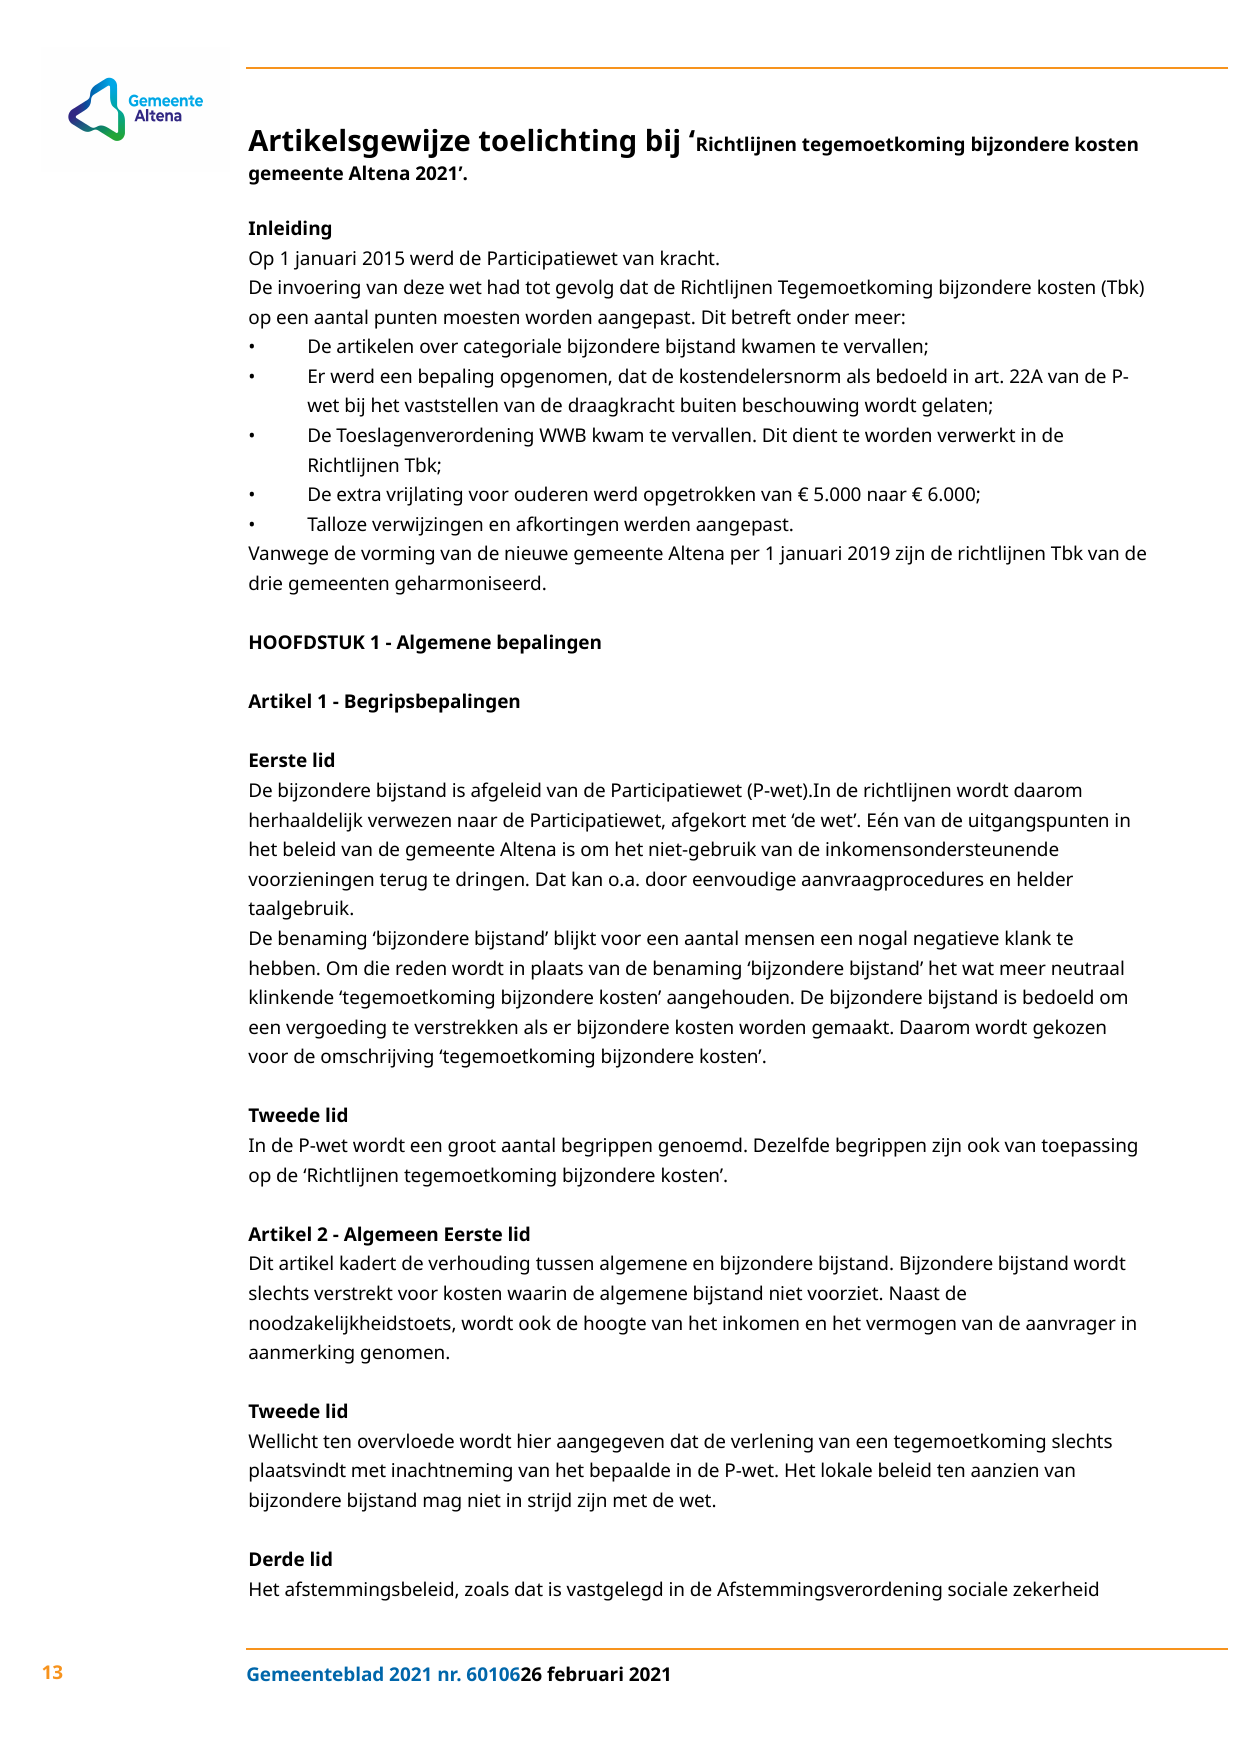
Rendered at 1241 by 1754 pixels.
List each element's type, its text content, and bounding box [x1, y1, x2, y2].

text HOOFDSTUK 1 - Algemene bepalingen [248, 629, 1152, 655]
list De Toeslagenverordening WWB kwam te vervallen. Dit dient te worden verwerkt in de Richtlijnen Tbk; [248, 422, 1152, 477]
picture [41, 47, 231, 172]
text De benaming ‘bijzondere bijstand’ blijkt voor een aantal mensen een nogal negatieve klank te hebben. Om die reden wordt in plaats van de benaming ‘bijzondere bijstand’ het wat meer neutraal klinkende ‘tegemoetkoming bijzondere kosten’ aangehouden. De bijzondere bijstand is bedoeld om een vergoeding te verstrekken als er bijzondere kosten worden gemaakt. Daarom wordt gekozen voor de omschrijving ‘tegemoetkoming bijzondere kosten’. [248, 925, 1152, 1069]
text De bijzondere bijstand is afgeleid van de Participatiewet (P-wet).In de richtlijnen wordt daarom herhaaldelijk verwezen naar de Participatiewet, afgekort met ‘de wet’. Eén van de uitgangspunten in het beleid van de gemeente Altena is om het niet-gebruik van de inkomensondersteunende voorzieningen terug te dringen. Dat kan o.a. door eenvoudige aanvraagprocedures en helder taalgebruik. [248, 777, 1152, 921]
text Eerste lid [248, 748, 1152, 773]
text In de P-wet wordt een groot aantal begrippen genoemd. Dezelfde begrippen zijn ook van toepassing op de ‘Richtlijnen tegemoetkoming bijzondere kosten’. [248, 1132, 1152, 1187]
list De artikelen over categoriale bijzondere bijstand kwamen te vervallen; [248, 333, 1152, 359]
text Dit artikel kadert de verhouding tussen algemene en bijzondere bijstand. Bijzondere bijstand wordt slechts verstrekt voor kosten waarin de algemene bijstand niet voorziet. Naast de noodzakelijkheidstoets, wordt ook de hoogte van het inkomen en het vermogen van de aanvrager in aanmerking genomen. [248, 1251, 1152, 1365]
list Er werd een bepaling opgenomen, dat de kostendelersnorm als bedoeld in art. 22A van de P-wet bij het vaststellen van de draagkracht buiten beschouwing wordt gelaten; [248, 363, 1152, 418]
list De extra vrijlating voor ouderen werd opgetrokken van € 5.000 naar € 6.000; [248, 481, 1152, 507]
text Vanwege de vorming van de nieuwe gemeente Altena per 1 januari 2019 zijn de richtlijnen Tbk van de drie gemeenten geharmoniseerd. [248, 541, 1152, 596]
text Artikel 2 - Algemeen Eerste lid [248, 1221, 1152, 1247]
list Talloze verwijzingen en afkortingen werden aangepast. [248, 511, 1152, 537]
text De invoering van deze wet had tot gevolg dat de Richtlijnen Tegemoetkoming bijzondere kosten (Tbk) op een aantal punten moesten worden aangepast. Dit betreft onder meer: [248, 274, 1152, 329]
text Tweede lid [248, 1103, 1152, 1128]
text Op 1 januari 2015 werd de Participatiewet van kracht. [248, 245, 1152, 270]
text Artikelsgewijze toelichting bij ‘Richtlijnen tegemoetkoming bijzondere kosten gemeente Altena 2021’. [248, 121, 1152, 186]
text Derde lid [248, 1546, 1152, 1572]
text Artikel 1 - Begripsbepalingen [248, 688, 1152, 714]
text Tweede lid [248, 1398, 1152, 1424]
text Het afstemmingsbeleid, zoals dat is vastgelegd in de Afstemmingsverordening sociale zekerheid [248, 1576, 1152, 1602]
text Wellicht ten overvloede wordt hier aangegeven dat de verlening van een tegemoetkoming slechts plaatsvindt met inachtneming van het bepaalde in de P-wet. Het lokale beleid ten aanzien van bijzondere bijstand mag niet in strijd zijn met de wet. [248, 1428, 1152, 1513]
text Inleiding [248, 215, 1152, 241]
